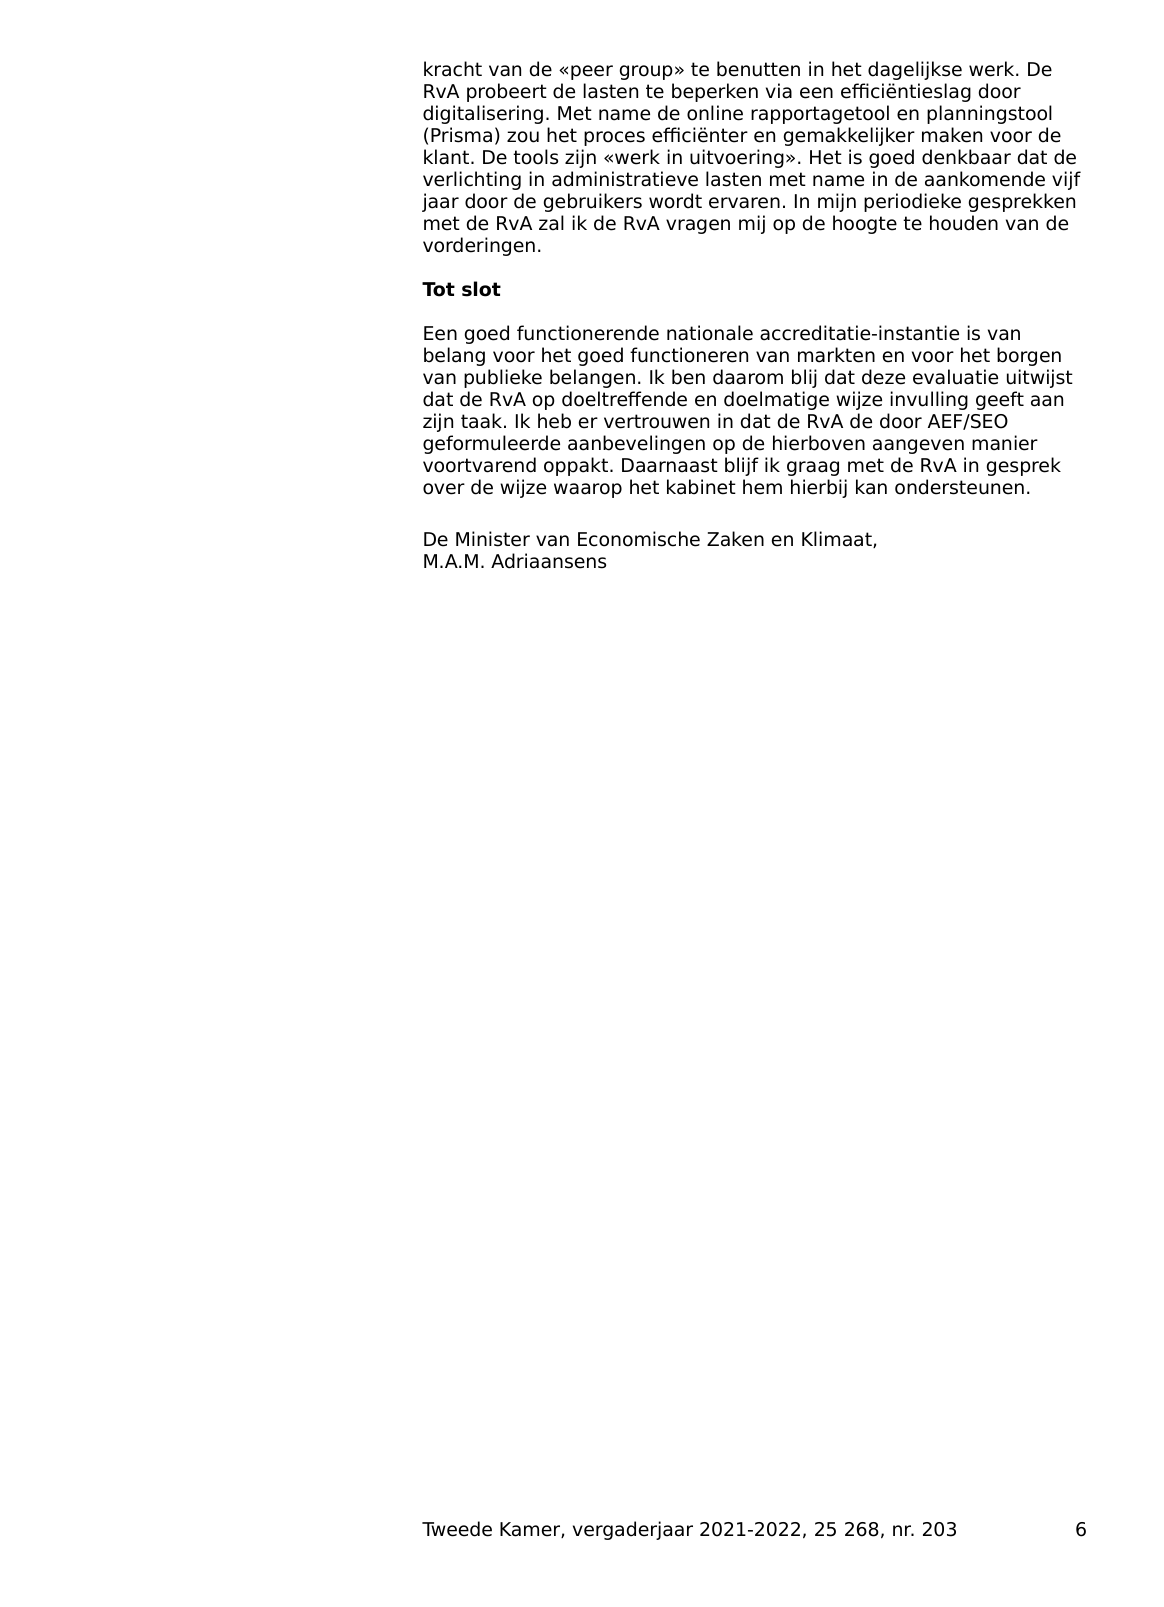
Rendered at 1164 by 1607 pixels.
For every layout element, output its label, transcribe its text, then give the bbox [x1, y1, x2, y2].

text kracht van de «peer group» te benutten in het dagelijkse werk. De RvA probeert de lasten te beperken via een efficiëntieslag door digitalisering. Met name de online rapportagetool en planningstool (Prisma) zou het proces efficiënter en gemakkelijker maken voor de klant. De tools zijn «werk in uitvoering». Het is goed denkbaar dat de verlichting in administratieve lasten met name in de aankomende vijf jaar door de gebruikers wordt ervaren. In mijn periodieke gesprekken met de RvA zal ik de RvA vragen mij op de hoogte te houden van de vorderingen. [422, 59, 1087, 257]
text Een goed functionerende nationale accreditatie-instantie is van belang voor het goed functioneren van markten en voor het borgen van publieke belangen. Ik ben daarom blij dat deze evaluatie uitwijst dat de RvA op doeltreffende en doelmatige wijze invulling geeft aan zijn taak. Ik heb er vertrouwen in dat de RvA de door AEF/SEO geformuleerde aanbevelingen op de hierboven aangeven manier voortvarend oppakt. Daarnaast blijf ik graag met de RvA in gesprek over de wijze waarop het kabinet hem hierbij kan ondersteunen. [422, 323, 1087, 499]
subtitle Tot slot [422, 279, 1087, 301]
text De Minister van Economische Zaken en Klimaat, M.A.M. Adriaansens [422, 529, 1087, 573]
